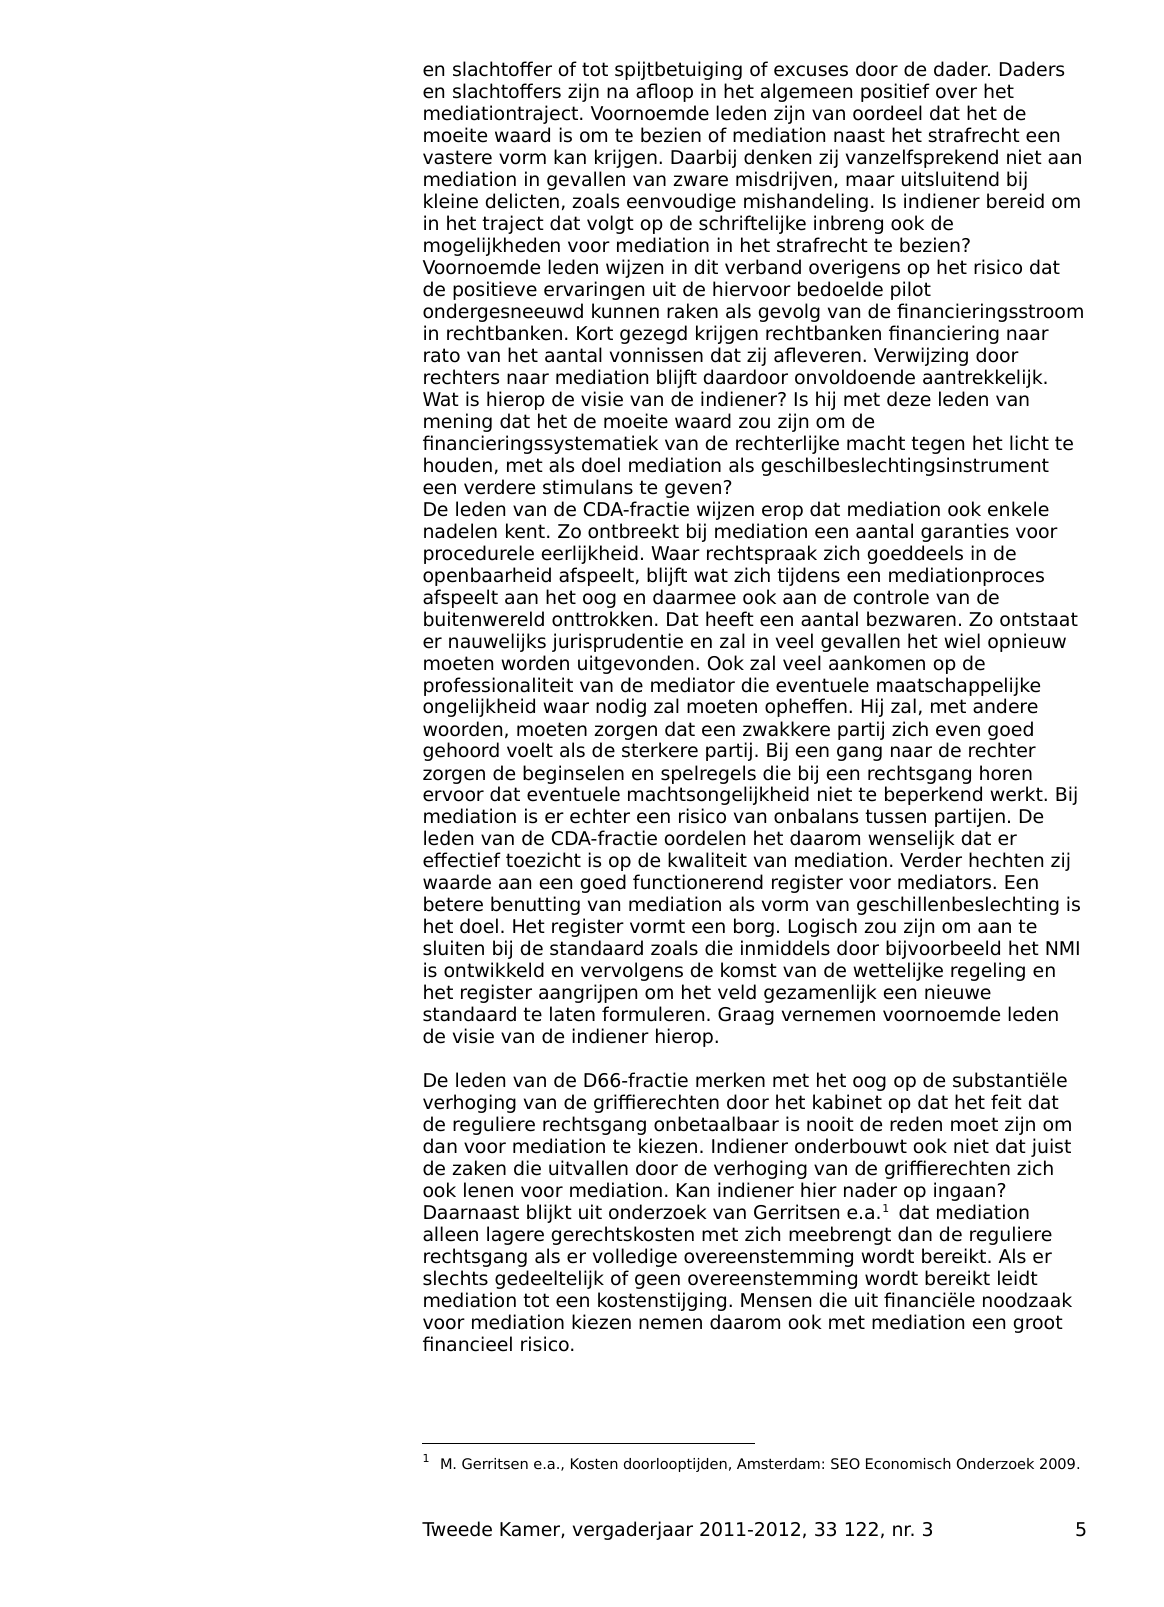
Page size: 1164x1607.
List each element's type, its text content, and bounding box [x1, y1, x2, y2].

text De leden van de CDA-fractie wijzen erop dat mediation ook enkele nadelen kent. Zo ontbreekt bij mediation een aantal garanties voor procedurele eerlijkheid. Waar rechtspraak zich goeddeels in de openbaarheid afspeelt, blijft wat zich tijdens een mediationproces afspeelt aan het oog en daarmee ook aan de controle van de buitenwereld onttrokken. Dat heeft een aantal bezwaren. Zo ontstaat er nauwelijks jurisprudentie en zal in veel gevallen het wiel opnieuw moeten worden uitgevonden. Ook zal veel aankomen op de professionaliteit van de mediator die eventuele maatschappelijke ongelijkheid waar nodig zal moeten opheffen. Hij zal, met andere woorden, moeten zorgen dat een zwakkere partij zich even goed gehoord voelt als de sterkere partij. Bij een gang naar de rechter zorgen de beginselen en spelregels die bij een rechtsgang horen ervoor dat eventuele machtsongelijkheid niet te beperkend werkt. Bij mediation is er echter een risico van onbalans tussen partijen. De leden van de CDA-fractie oordelen het daarom wenselijk dat er effectief toezicht is op de kwaliteit van mediation. Verder hechten zij waarde aan een goed functionerend register voor mediators. Een betere benutting van mediation als vorm van geschillenbeslechting is het doel. Het register vormt een borg. Logisch zou zijn om aan te sluiten bij de standaard zoals die inmiddels door bijvoorbeeld het NMI is ontwikkeld en vervolgens de komst van de wettelijke regeling en het register aangrijpen om het veld gezamenlijk een nieuwe standaard te laten formuleren. Graag vernemen voornoemde leden de visie van de indiener hierop. [422, 499, 1087, 1048]
text Voornoemde leden wijzen in dit verband overigens op het risico dat de positieve ervaringen uit de hiervoor bedoelde pilot ondergesneeuwd kunnen raken als gevolg van de financieringsstroom in rechtbanken. Kort gezegd krijgen rechtbanken financiering naar rato van het aantal vonnissen dat zij afleveren. Verwijzing door rechters naar mediation blijft daardoor onvoldoende aantrekkelijk. Wat is hierop de visie van de indiener? Is hij met deze leden van mening dat het de moeite waard zou zijn om de financieringssystematiek van de rechterlijke macht tegen het licht te houden, met als doel mediation als geschilbeslechtingsinstrument een verdere stimulans te geven? [422, 257, 1087, 499]
text De leden van de D66-fractie merken met het oog op de substantiële verhoging van de griffierechten door het kabinet op dat het feit dat de reguliere rechtsgang onbetaalbaar is nooit de reden moet zijn om dan voor mediation te kiezen. Indiener onderbouwt ook niet dat juist de zaken die uitvallen door de verhoging van de griffierechten zich ook lenen voor mediation. Kan indiener hier nader op ingaan? Daarnaast blijkt uit onderzoek van Gerritsen e.a. dat mediation alleen lagere gerechtskosten met zich meebrengt dan de reguliere rechtsgang als er volledige overeenstemming wordt bereikt. Als er slechts gedeeltelijk of geen overeenstemming wordt bereikt leidt mediation tot een kostenstijging. Mensen die uit financiële noodzaak voor mediation kiezen nemen daarom ook met mediation een groot financieel risico. [422, 1070, 1087, 1356]
text M. Gerritsen e.a., Kosten doorlooptijden, Amsterdam: SEO Economisch Onderzoek 2009. [422, 1452, 1087, 1474]
text en slachtoffer of tot spijtbetuiging of excuses door de dader. Daders en slachtoffers zijn na afloop in het algemeen positief over het mediationtraject. Voornoemde leden zijn van oordeel dat het de moeite waard is om te bezien of mediation naast het strafrecht een vastere vorm kan krijgen. Daarbij denken zij vanzelfsprekend niet aan mediation in gevallen van zware misdrijven, maar uitsluitend bij kleine delicten, zoals eenvoudige mishandeling. Is indiener bereid om in het traject dat volgt op de schriftelijke inbreng ook de mogelijkheden voor mediation in het strafrecht te bezien? [422, 59, 1087, 257]
